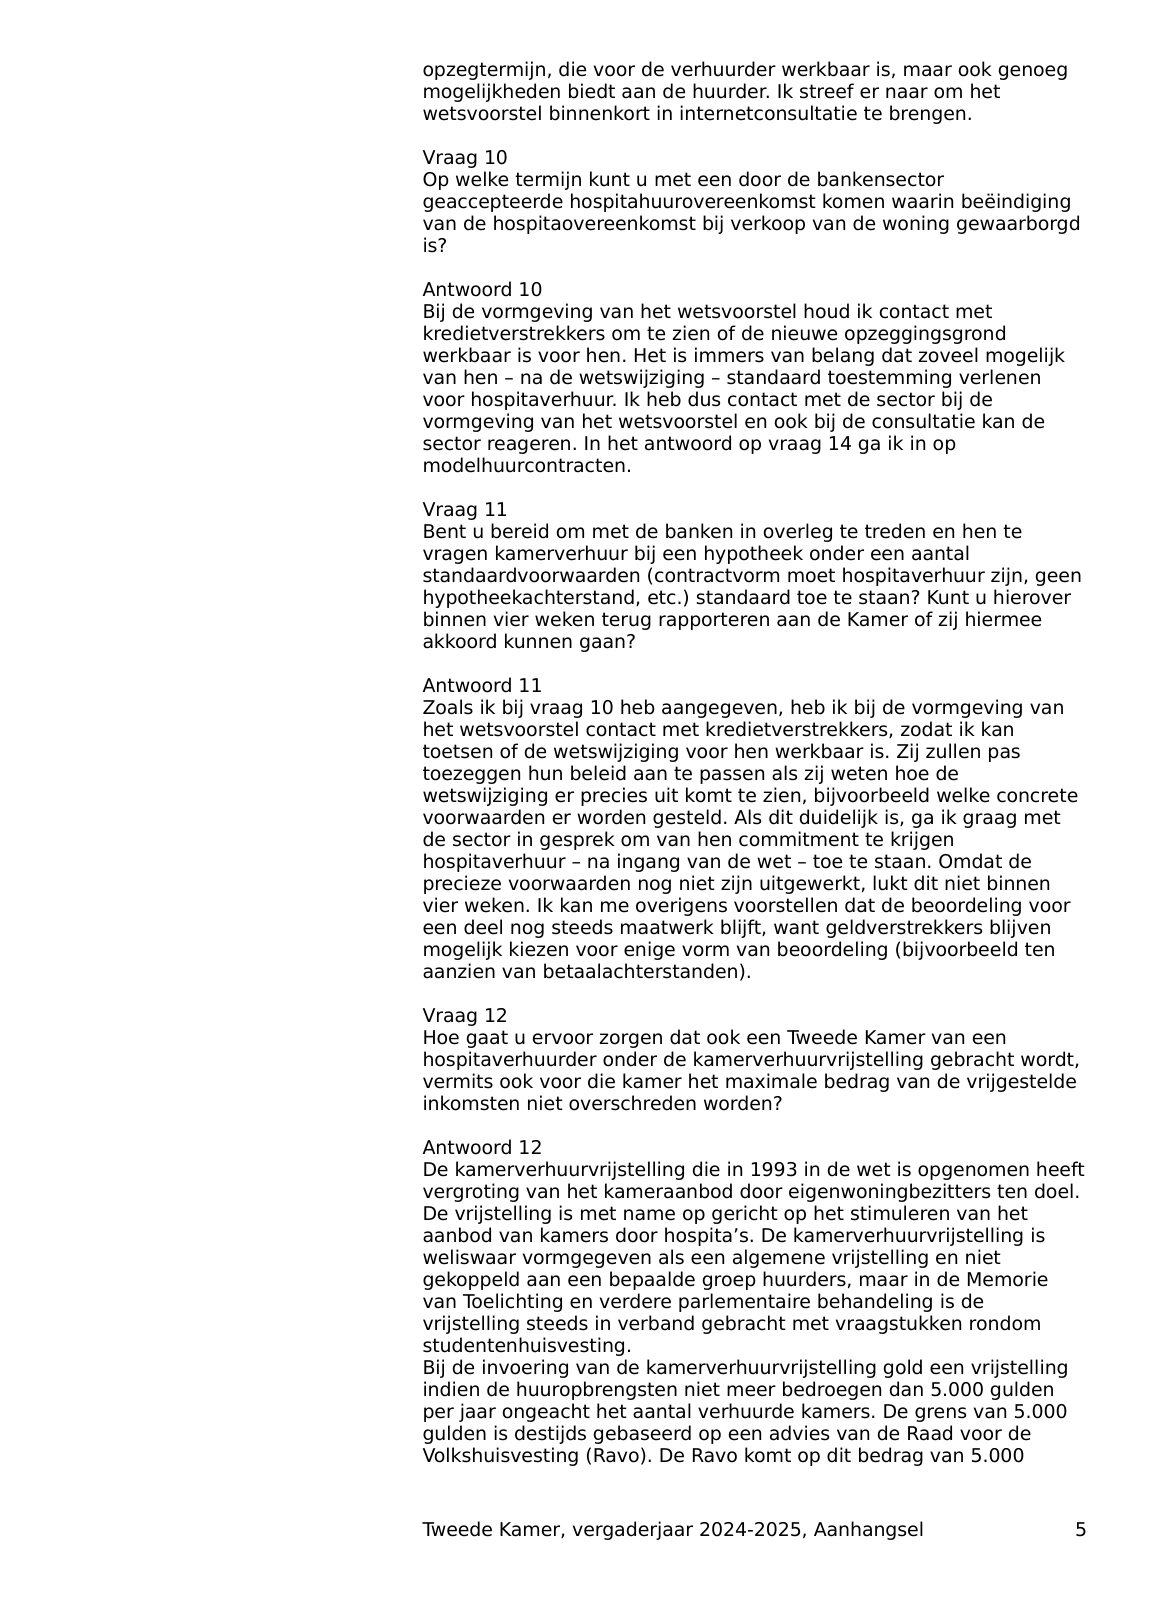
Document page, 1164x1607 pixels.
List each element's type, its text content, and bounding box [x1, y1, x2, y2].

text Op welke termijn kunt u met een door de bankensector geaccepteerde hospitahuurovereenkomst komen waarin beëindiging van de hospitaovereenkomst bij verkoop van de woning gewaarborgd is? [422, 169, 1087, 257]
text opzegtermijn, die voor de verhuurder werkbaar is, maar ook genoeg mogelijkheden biedt aan de huurder. Ik streef er naar om het wetsvoorstel binnenkort in internetconsultatie te brengen. [422, 59, 1087, 125]
text Vraag 12 [422, 1005, 1087, 1027]
text Bent u bereid om met de banken in overleg te treden en hen te vragen kamerverhuur bij een hypotheek onder een aantal standaardvoorwaarden (contractvorm moet hospitaverhuur zijn, geen hypotheekachterstand, etc.) standaard toe te staan? Kunt u hierover binnen vier weken terug rapporteren aan de Kamer of zij hiermee akkoord kunnen gaan? [422, 521, 1087, 653]
text Bij de invoering van de kamerverhuurvrijstelling gold een vrijstelling indien de huuropbrengsten niet meer bedroegen dan 5.000 gulden per jaar ongeacht het aantal verhuurde kamers. De grens van 5.000 gulden is destijds gebaseerd op een advies van de Raad voor de Volkshuisvesting (Ravo). De Ravo komt op dit bedrag van 5.000 [422, 1357, 1087, 1467]
text Antwoord 12 [422, 1137, 1087, 1159]
text Vraag 11 [422, 499, 1087, 521]
text Bij de vormgeving van het wetsvoorstel houd ik contact met kredietverstrekkers om te zien of de nieuwe opzeggingsgrond werkbaar is voor hen. Het is immers van belang dat zoveel mogelijk van hen – na de wetswijziging – standaard toestemming verlenen voor hospitaverhuur. Ik heb dus contact met de sector bij de vormgeving van het wetsvoorstel en ook bij de consultatie kan de sector reageren. In het antwoord op vraag 14 ga ik in op modelhuurcontracten. [422, 301, 1087, 477]
text Antwoord 10 [422, 279, 1087, 301]
text Vraag 10 [422, 147, 1087, 169]
text Hoe gaat u ervoor zorgen dat ook een Tweede Kamer van een hospitaverhuurder onder de kamerverhuurvrijstelling gebracht wordt, vermits ook voor die kamer het maximale bedrag van de vrijgestelde inkomsten niet overschreden worden? [422, 1027, 1087, 1115]
text Antwoord 11 [422, 675, 1087, 697]
text De kamerverhuurvrijstelling die in 1993 in de wet is opgenomen heeft vergroting van het kameraanbod door eigenwoningbezitters ten doel. De vrijstelling is met name op gericht op het stimuleren van het aanbod van kamers door hospita’s. De kamerverhuurvrijstelling is weliswaar vormgegeven als een algemene vrijstelling en niet gekoppeld aan een bepaalde groep huurders, maar in de Memorie van Toelichting en verdere parlementaire behandeling is de vrijstelling steeds in verband gebracht met vraagstukken rondom studentenhuisvesting. [422, 1159, 1087, 1357]
text Zoals ik bij vraag 10 heb aangegeven, heb ik bij de vormgeving van het wetsvoorstel contact met kredietverstrekkers, zodat ik kan toetsen of de wetswijziging voor hen werkbaar is. Zij zullen pas toezeggen hun beleid aan te passen als zij weten hoe de wetswijziging er precies uit komt te zien, bijvoorbeeld welke concrete voorwaarden er worden gesteld. Als dit duidelijk is, ga ik graag met de sector in gesprek om van hen commitment te krijgen hospitaverhuur – na ingang van de wet – toe te staan. Omdat de precieze voorwaarden nog niet zijn uitgewerkt, lukt dit niet binnen vier weken. Ik kan me overigens voorstellen dat de beoordeling voor een deel nog steeds maatwerk blijft, want geldverstrekkers blijven mogelijk kiezen voor enige vorm van beoordeling (bijvoorbeeld ten aanzien van betaalachterstanden). [422, 697, 1087, 983]
